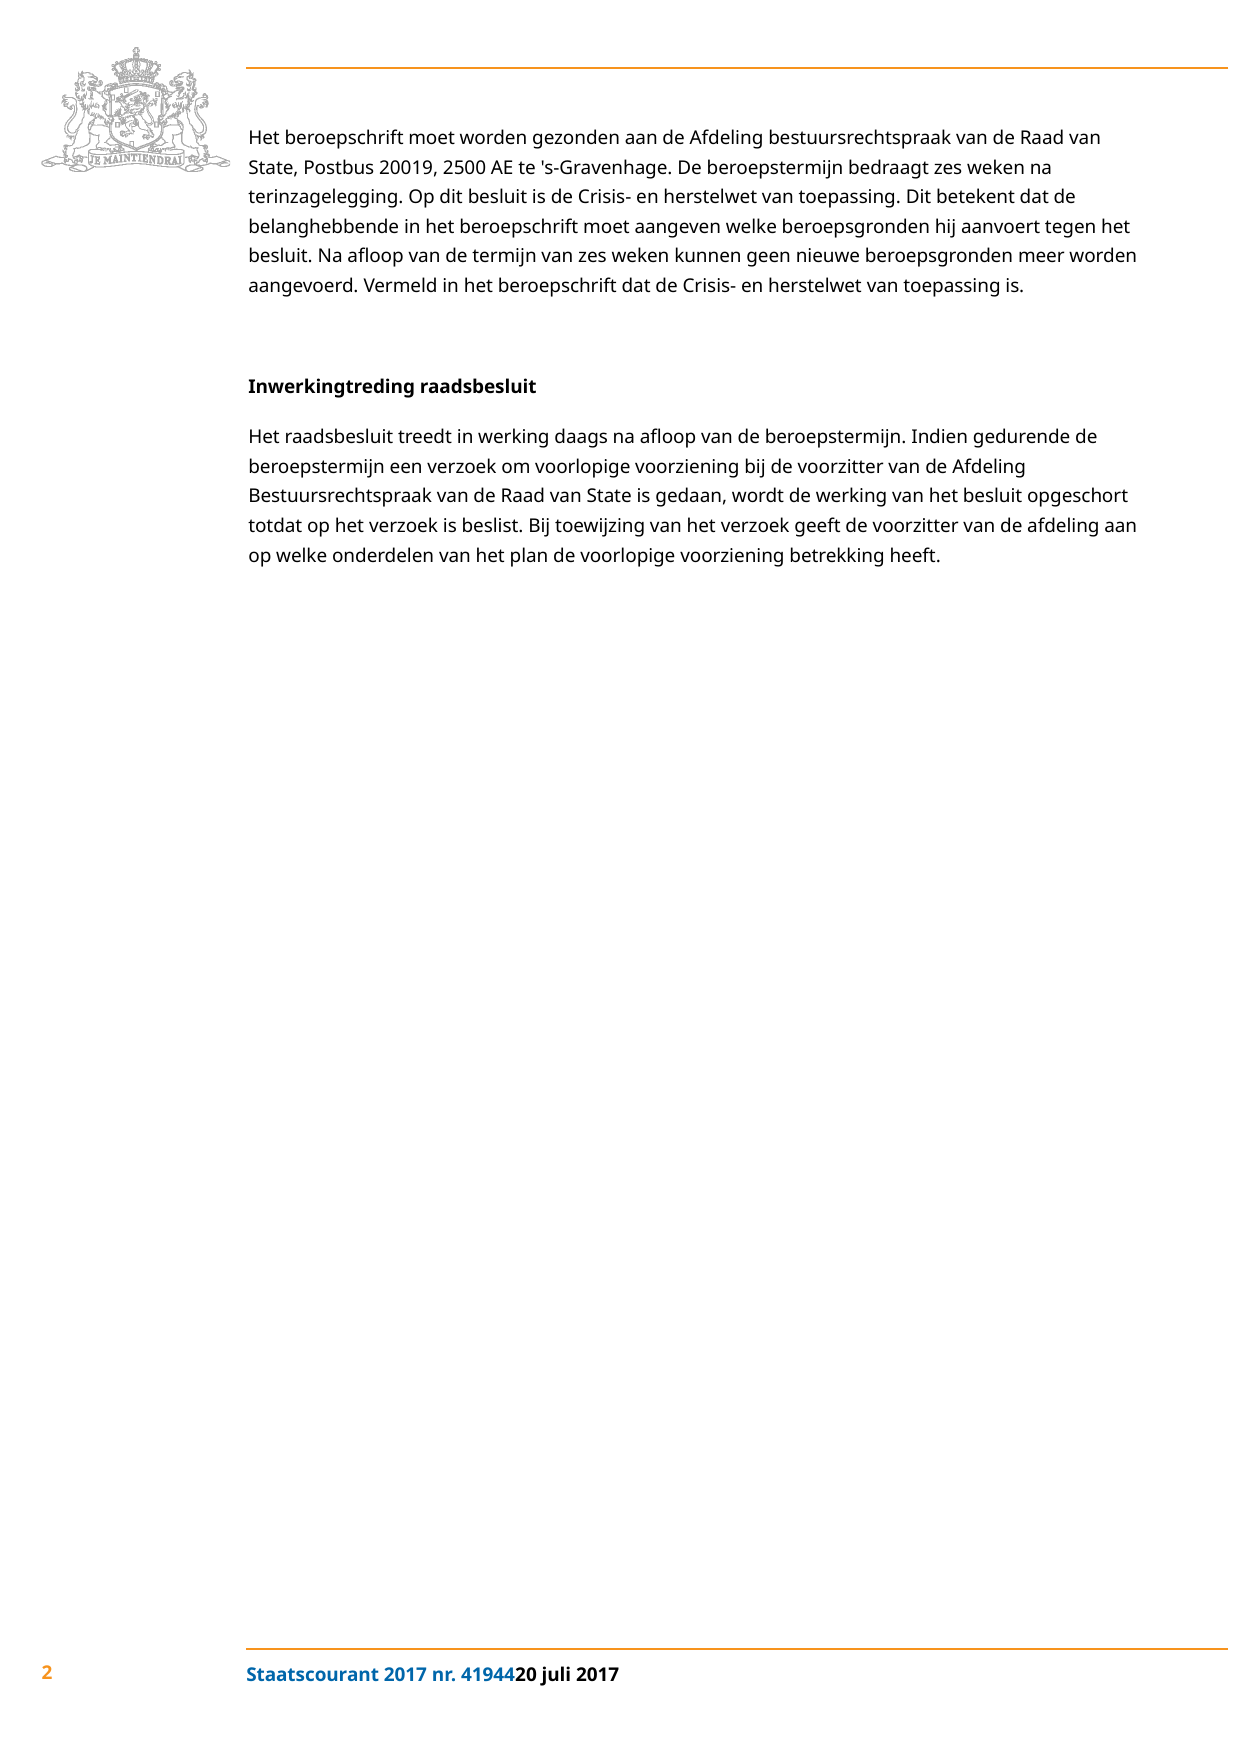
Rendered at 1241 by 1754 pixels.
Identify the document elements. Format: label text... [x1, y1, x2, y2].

text Inwerkingtreding raadsbesluit [248, 373, 1152, 399]
text Het raadsbesluit treedt in werking daags na afloop van de beroepstermijn. Indien gedurende de beroepstermijn een verzoek om voorlopige voorziening bij de voorzitter van de Afdeling Bestuursrechtspraak van de Raad van State is gedaan, wordt de werking van het besluit opgeschort totdat op het verzoek is beslist. Bij toewijzing van het verzoek geeft de voorzitter van de afdeling aan op welke onderdelen van het plan de voorlopige voorziening betrekking heeft. [248, 423, 1152, 568]
picture [41, 47, 231, 172]
text Het beroepschrift moet worden gezonden aan de Afdeling bestuursrechtspraak van de Raad van State, Postbus 20019, 2500 AE te 's-Gravenhage. De beroepstermijn bedraagt zes weken na terinzagelegging. Op dit besluit is de Crisis- en herstelwet van toepassing. Dit betekent dat de belanghebbende in het beroepschrift moet aangeven welke beroepsgronden hij aanvoert tegen het besluit. Na afloop van de termijn van zes weken kunnen geen nieuwe beroepsgronden meer worden aangevoerd. Vermeld in het beroepschrift dat de Crisis- en herstelwet van toepassing is. [248, 124, 1152, 298]
